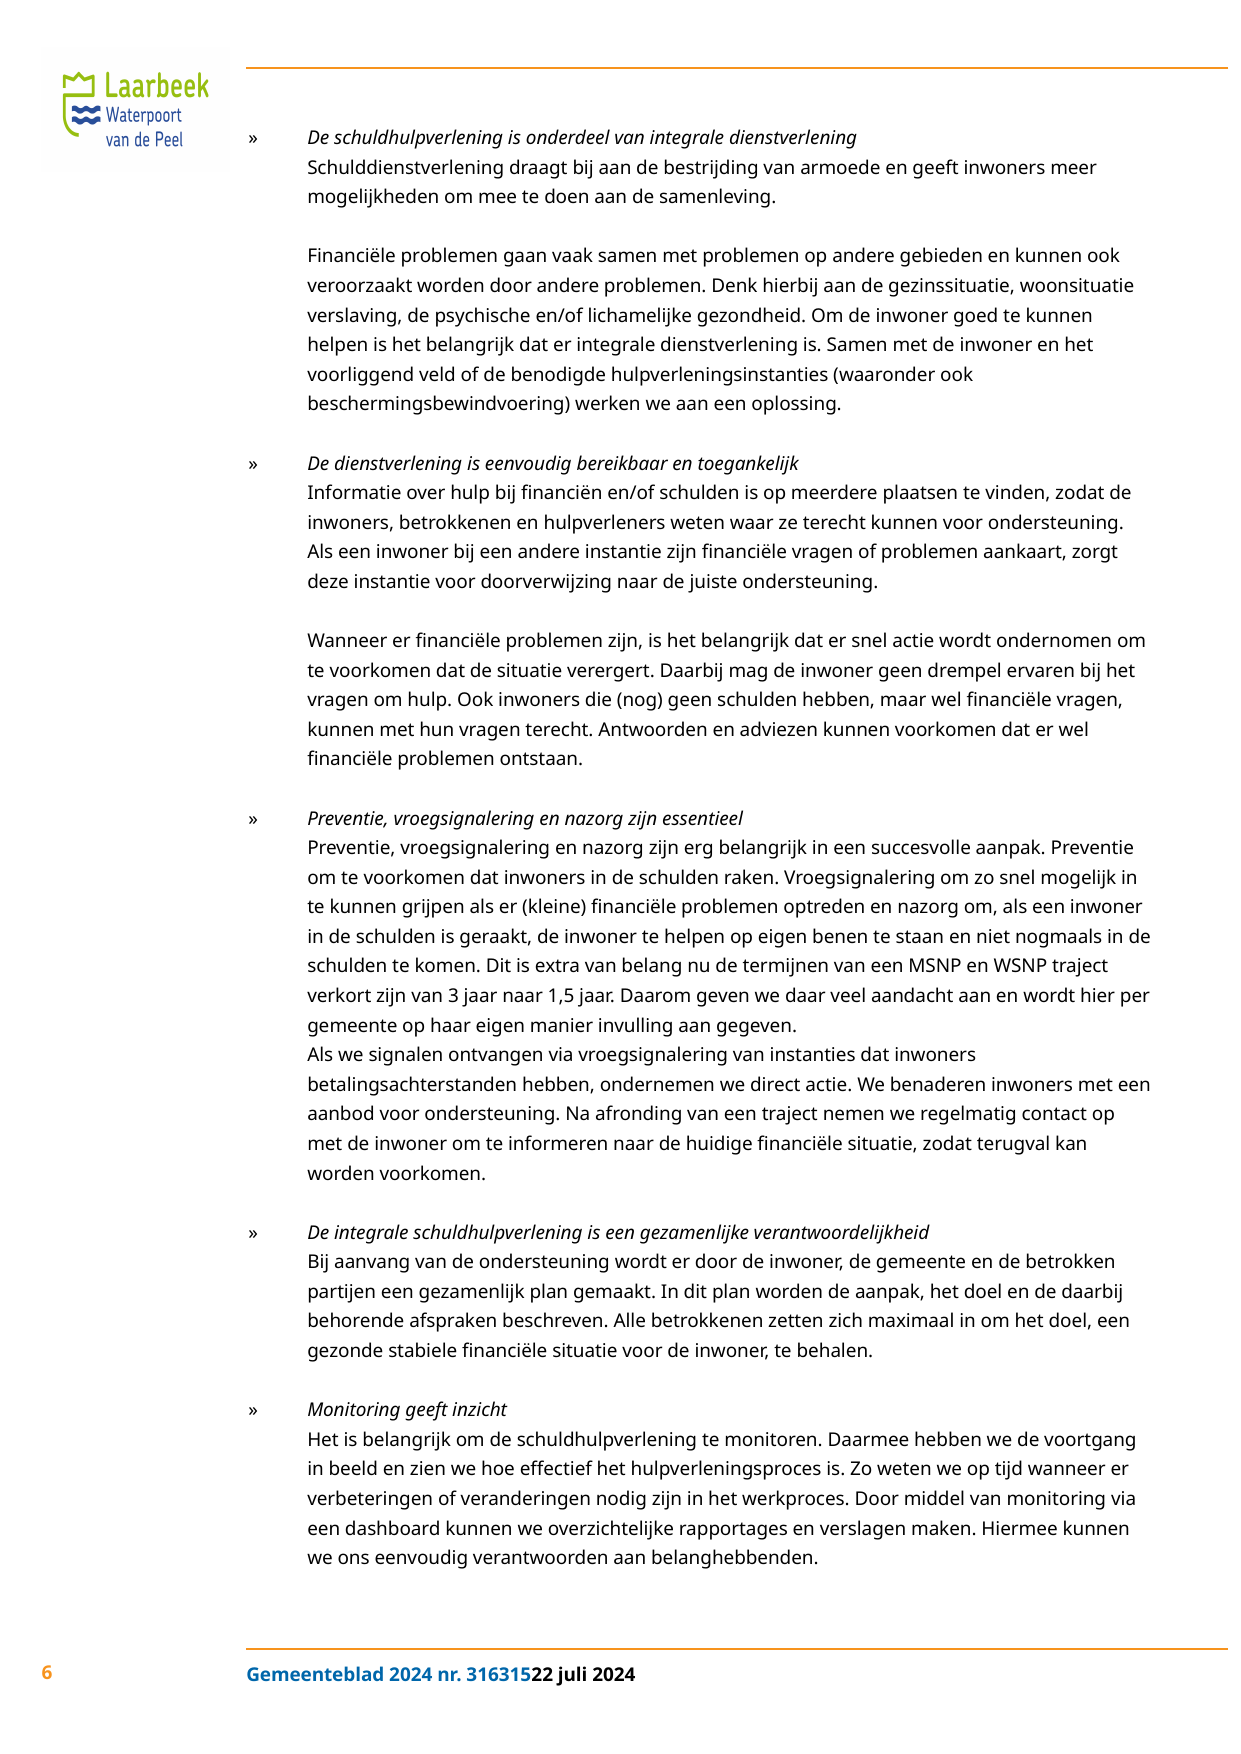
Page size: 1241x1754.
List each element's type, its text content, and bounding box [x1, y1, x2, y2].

list De integrale schuldhulpverlening is een gezamenlijke verantwoordelijkheid [248, 1219, 1152, 1245]
list De schuldhulpverlening is onderdeel van integrale dienstverlening [248, 124, 1152, 150]
list Het is belangrijk om de schuldhulpverlening te monitoren. Daarmee hebben we de voortgang in beeld en zien we hoe effectief het hulpverleningsproces is. Zo weten we op tijd wanneer er verbeteringen of veranderingen nodig zijn in het werkproces. Door middel van monitoring via een dashboard kunnen we overzichtelijke rapportages en verslagen maken. Hiermee kunnen we ons eenvoudig verantwoorden aan belanghebbenden. [248, 1426, 1152, 1570]
list Preventie, vroegsignalering en nazorg zijn essentieel [248, 805, 1152, 831]
list Wanneer er financiële problemen zijn, is het belangrijk dat er snel actie wordt ondernomen om te voorkomen dat de situatie verergert. Daarbij mag de inwoner geen drempel ervaren bij het vragen om hulp. Ook inwoners die (nog) geen schulden hebben, maar wel financiële vragen, kunnen met hun vragen terecht. Antwoorden en adviezen kunnen voorkomen dat er wel financiële problemen ontstaan. [248, 627, 1152, 771]
list Als we signalen ontvangen via vroegsignalering van instanties dat inwoners betalingsachterstanden hebben, ondernemen we direct actie. We benaderen inwoners met een aanbod voor ondersteuning. Na afronding van een traject nemen we regelmatig contact op met de inwoner om te informeren naar de huidige financiële situatie, zodat terugval kan worden voorkomen. [248, 1041, 1152, 1186]
list Financiële problemen gaan vaak samen met problemen op andere gebieden en kunnen ook veroorzaakt worden door andere problemen. Denk hierbij aan de gezinssituatie, woonsituatie verslaving, de psychische en/of lichamelijke gezondheid. Om de inwoner goed te kunnen helpen is het belangrijk dat er integrale dienstverlening is. Samen met de inwoner en het voorliggend veld of de benodigde hulpverleningsinstanties (waaronder ook beschermingsbewindvoering) werken we aan een oplossing. [248, 243, 1152, 416]
list Bij aanvang van de ondersteuning wordt er door de inwoner, de gemeente en de betrokken partijen een gezamenlijk plan gemaakt. In dit plan worden de aanpak, het doel en de daarbij behorende afspraken beschreven. Alle betrokkenen zetten zich maximaal in om het doel, een gezonde stabiele financiële situatie voor de inwoner, te behalen. [248, 1248, 1152, 1363]
list Schulddienstverlening draagt bij aan de bestrijding van armoede en geeft inwoners meer mogelijkheden om mee te doen aan de samenleving. [248, 154, 1152, 209]
list Preventie, vroegsignalering en nazorg zijn erg belangrijk in een succesvolle aanpak. Preventie om te voorkomen dat inwoners in de schulden raken. Vroegsignalering om zo snel mogelijk in te kunnen grijpen als er (kleine) financiële problemen optreden en nazorg om, als een inwoner in de schulden is geraakt, de inwoner te helpen op eigen benen te staan en niet nogmaals in de schulden te komen. Dit is extra van belang nu de termijnen van een MSNP en WSNP traject verkort zijn van 3 jaar naar 1,5 jaar. Daarom geven we daar veel aandacht aan en wordt hier per gemeente op haar eigen manier invulling aan gegeven. [248, 834, 1152, 1038]
picture [41, 47, 231, 172]
list Informatie over hulp bij financiën en/of schulden is op meerdere plaatsen te vinden, zodat de inwoners, betrokkenen en hulpverleners weten waar ze terecht kunnen voor ondersteuning. Als een inwoner bij een andere instantie zijn financiële vragen of problemen aankaart, zorgt deze instantie voor doorverwijzing naar de juiste ondersteuning. [248, 479, 1152, 594]
list Monitoring geeft inzicht [248, 1396, 1152, 1422]
list De dienstverlening is eenvoudig bereikbaar en toegankelijk [248, 450, 1152, 476]
